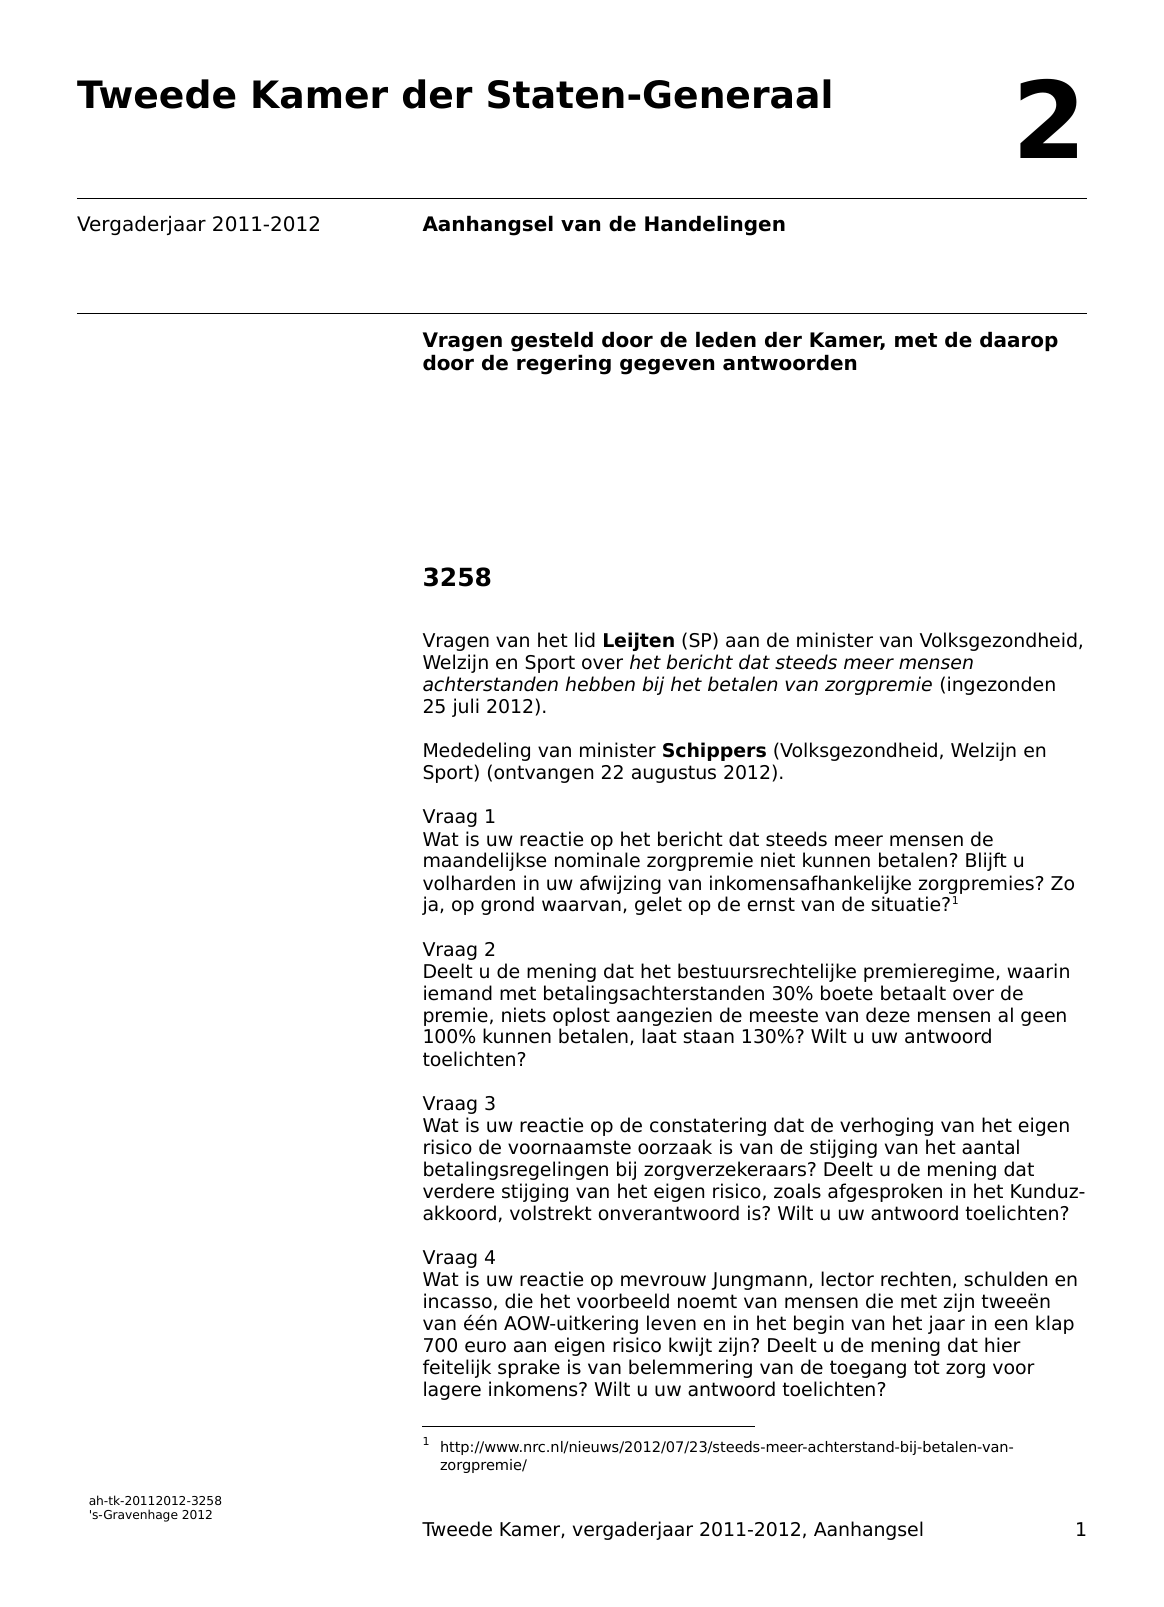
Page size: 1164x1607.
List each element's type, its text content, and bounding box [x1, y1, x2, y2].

text Vragen van het lid Leijten (SP) aan de minister van Volksgezondheid, Welzijn en Sport over het bericht dat steeds meer mensen achterstanden hebben bij het betalen van zorgpremie (ingezonden 25 juli 2012). [422, 630, 1087, 718]
text Wat is uw reactie op het bericht dat steeds meer mensen de maandelijkse nominale zorgpremie niet kunnen betalen? Blijft u volharden in uw afwijzing van inkomensafhankelijke zorgpremies? Zo ja, op grond waarvan, gelet op de ernst van de situatie? [422, 828, 1087, 916]
table_header 2 [886, 59, 1087, 198]
text Vraag 4 [422, 1247, 1087, 1269]
text Vraag 2 [422, 938, 1087, 961]
text Deelt u de mening dat het bestuursrechtelijke premieregime, waarin iemand met betalingsachterstanden 30% boete betaalt over de premie, niets oplost aangezien de meeste van deze mensen al geen 100% kunnen betalen, laat staan 130%? Wilt u uw antwoord toelichten? [422, 961, 1087, 1070]
text Vraag 1 [422, 806, 1087, 828]
table_cell Vragen gesteld door de leden der Kamer, met de daarop door de regering gegeven antwoorden [422, 314, 1087, 375]
text Wat is uw reactie op de constatering dat de verhoging van het eigen risico de voornaamste oorzaak is van de stijging van het aantal betalingsregelingen bij zorgverzekeraars? Deelt u de mening dat verdere stijging van het eigen risico, zoals afgesproken in het Kunduz-akkoord, volstrekt onverantwoord is? Wilt u uw antwoord toelichten? [422, 1114, 1087, 1224]
text Wat is uw reactie op mevrouw Jungmann, lector rechten, schulden en incasso, die het voorbeeld noemt van mensen die met zijn tweeën van één AOW-uitkering leven en in het begin van het jaar in een klap 700 euro aan eigen risico kwijt zijn? Deelt u de mening dat hier feitelijk sprake is van belemmering van de toegang tot zorg voor lagere inkomens? Wilt u uw antwoord toelichten? [422, 1269, 1087, 1401]
table_header Tweede Kamer der Staten-Generaal [77, 59, 886, 198]
text 3258 [422, 563, 1087, 592]
table_cell Vergaderjaar 2011-2012 [77, 199, 422, 313]
text Mededeling van minister Schippers (Volksgezondheid, Welzijn en Sport) (ontvangen 22 augustus 2012). [422, 740, 1087, 784]
table_cell [77, 314, 422, 375]
text 's-Gravenhage 2012 [88, 1508, 323, 1522]
text Vraag 3 [422, 1093, 1087, 1114]
text http://www.nrc.nl/nieuws/2012/07/23/steeds-meer-achterstand-bij-betalen-van-zorgpremie/ [422, 1435, 1087, 1474]
text ah-tk-20112012-3258 [88, 1494, 323, 1508]
table_cell Aanhangsel van de Handelingen [422, 199, 1087, 313]
